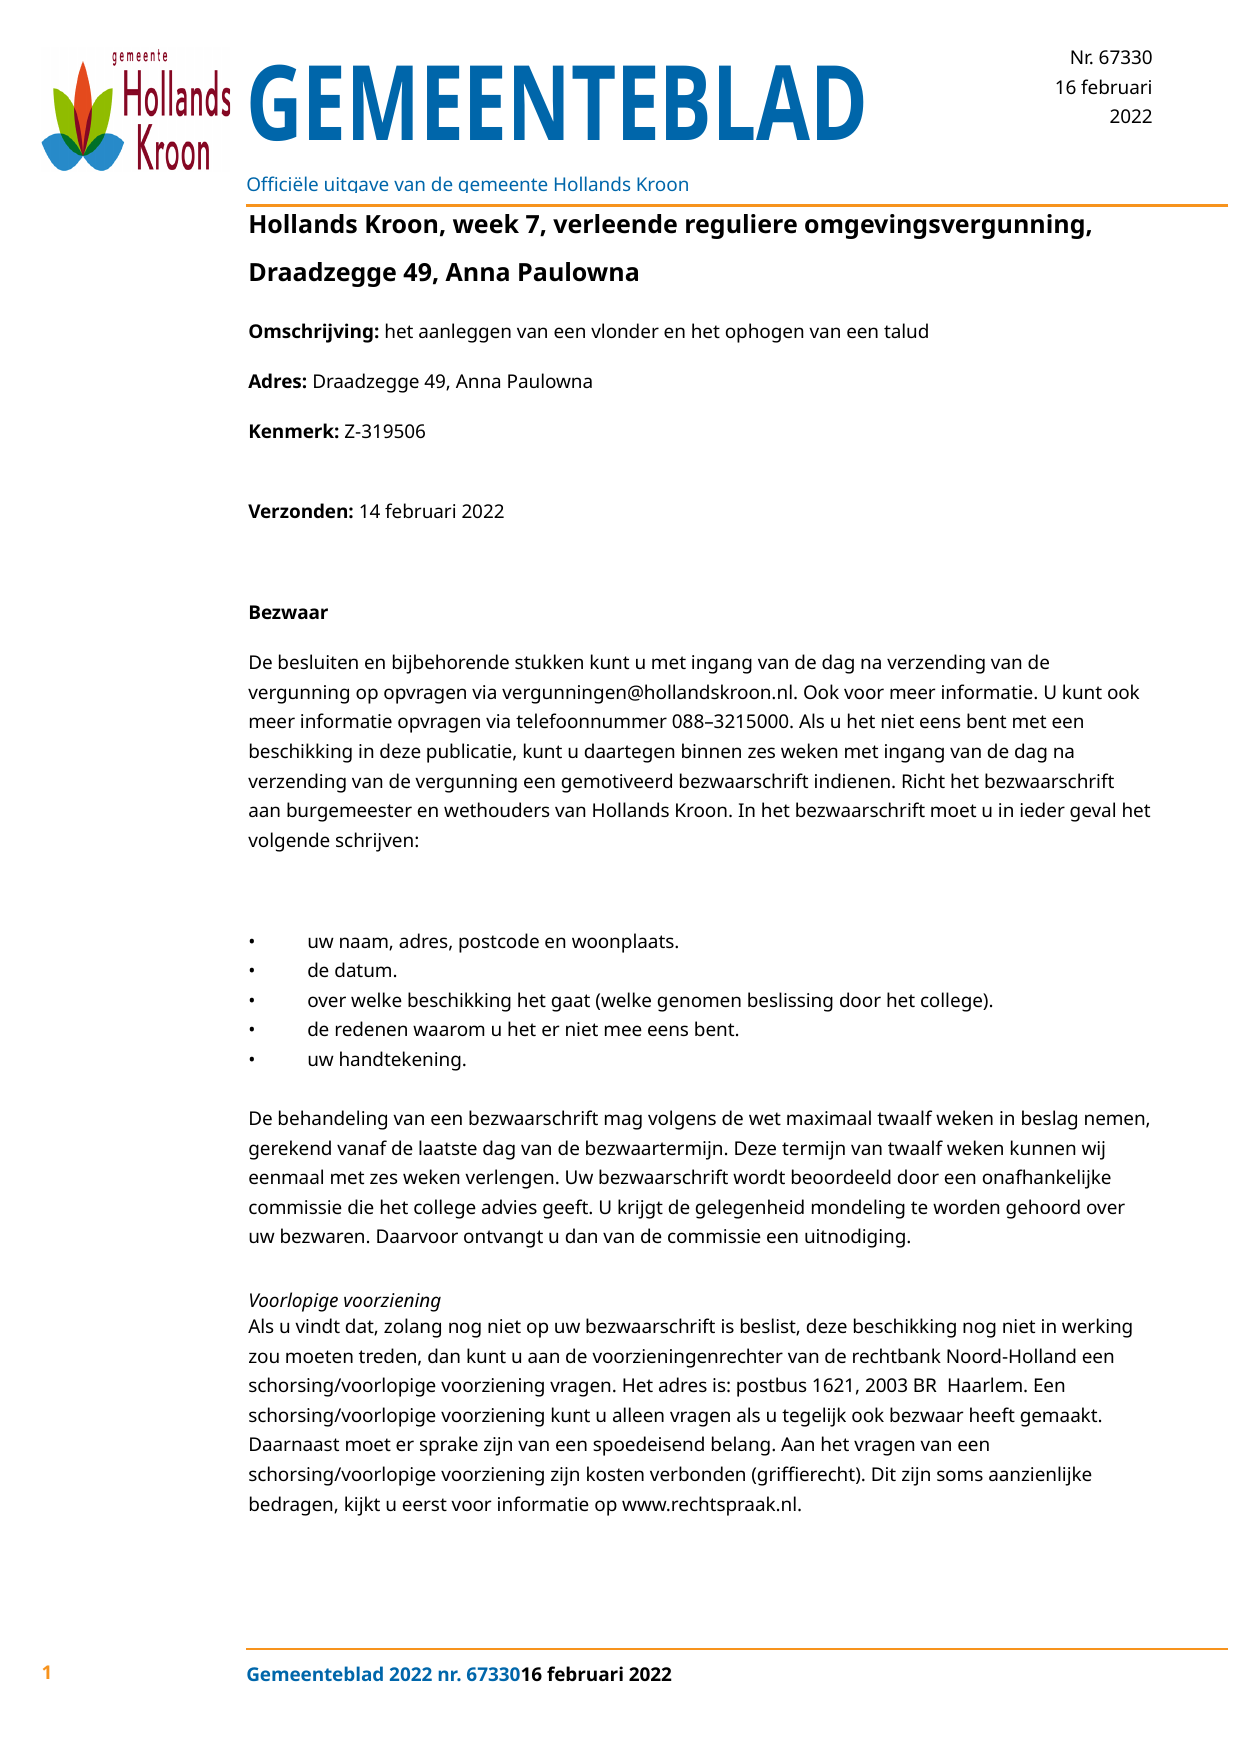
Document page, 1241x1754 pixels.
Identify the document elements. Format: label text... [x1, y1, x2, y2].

text Omschrijving: het aanleggen van een vlonder en het ophogen van een talud [248, 318, 1152, 344]
text De behandeling van een bezwaarschrift mag volgens de wet maximaal twaalf weken in beslag nemen, gerekend vanaf de laatste dag van de bezwaartermijn. Deze termijn van twaalf weken kunnen wij eenmaal met zes weken verlengen. Uw bezwaarschrift wordt beoordeeld door een onafhankelijke commissie die het college advies geeft. U krijgt de gelegenheid mondeling te worden gehoord over uw bezwaren. Daarvoor ontvangt u dan van de commissie een uitnodiging. [248, 1105, 1152, 1249]
list uw handtekening. [248, 1046, 1152, 1072]
text Hollands Kroon, week 7, verleende reguliere omgevingsvergunning, Draadzegge 49, Anna Paulowna [248, 207, 1152, 288]
text Voorlopige voorziening [248, 1288, 1152, 1313]
table_header [700, 469, 1152, 495]
table_header [248, 469, 700, 495]
text Kenmerk: Z-319506 [248, 419, 1152, 444]
list de redenen waarom u het er niet mee eens bent. [248, 1017, 1152, 1042]
text De besluiten en bijbehorende stukken kunt u met ingang van de dag na verzending van de vergunning op opvragen via vergunningen@hollandskroon.nl. Ook voor meer informatie. U kunt ook meer informatie opvragen via telefoonnummer 088–3215000. Als u het niet eens bent met een beschikking in deze publicatie, kunt u daartegen binnen zes weken met ingang van de dag na verzending van de vergunning een gemotiveerd bezwaarschrift indienen. Richt het bezwaarschrift aan burgemeester en wethouders van Hollands Kroon. In het bezwaarschrift moet u in ieder geval het volgende schrijven: [248, 649, 1152, 853]
text Bezwaar [248, 599, 1152, 625]
list over welke beschikking het gaat (welke genomen beslissing door het college). [248, 987, 1152, 1013]
text Adres: Draadzegge 49, Anna Paulowna [248, 368, 1152, 394]
list de datum. [248, 957, 1152, 983]
picture [41, 47, 231, 172]
list uw naam, adres, postcode en woonplaats. [248, 928, 1152, 953]
text Verzonden: 14 februari 2022 [248, 498, 1152, 524]
text Als u vindt dat, zolang nog niet op uw bezwaarschrift is beslist, deze beschikking nog niet in werking zou moeten treden, dan kunt u aan de voorzieningenrechter van de rechtbank Noord-Holland een schorsing/voorlopige voorziening vragen. Het adres is: postbus 1621, 2003 BR Haarlem. Een schorsing/voorlopige voorziening kunt u alleen vragen als u tegelijk ook bezwaar heeft gemaakt. Daarnaast moet er sprake zijn van een spoedeisend belang. Aan het vragen van een schorsing/voorlopige voorziening zijn kosten verbonden (griffierecht). Dit zijn soms aanzienlijke bedragen, kijkt u eerst voor informatie op www.rechtspraak.nl. [248, 1313, 1152, 1517]
